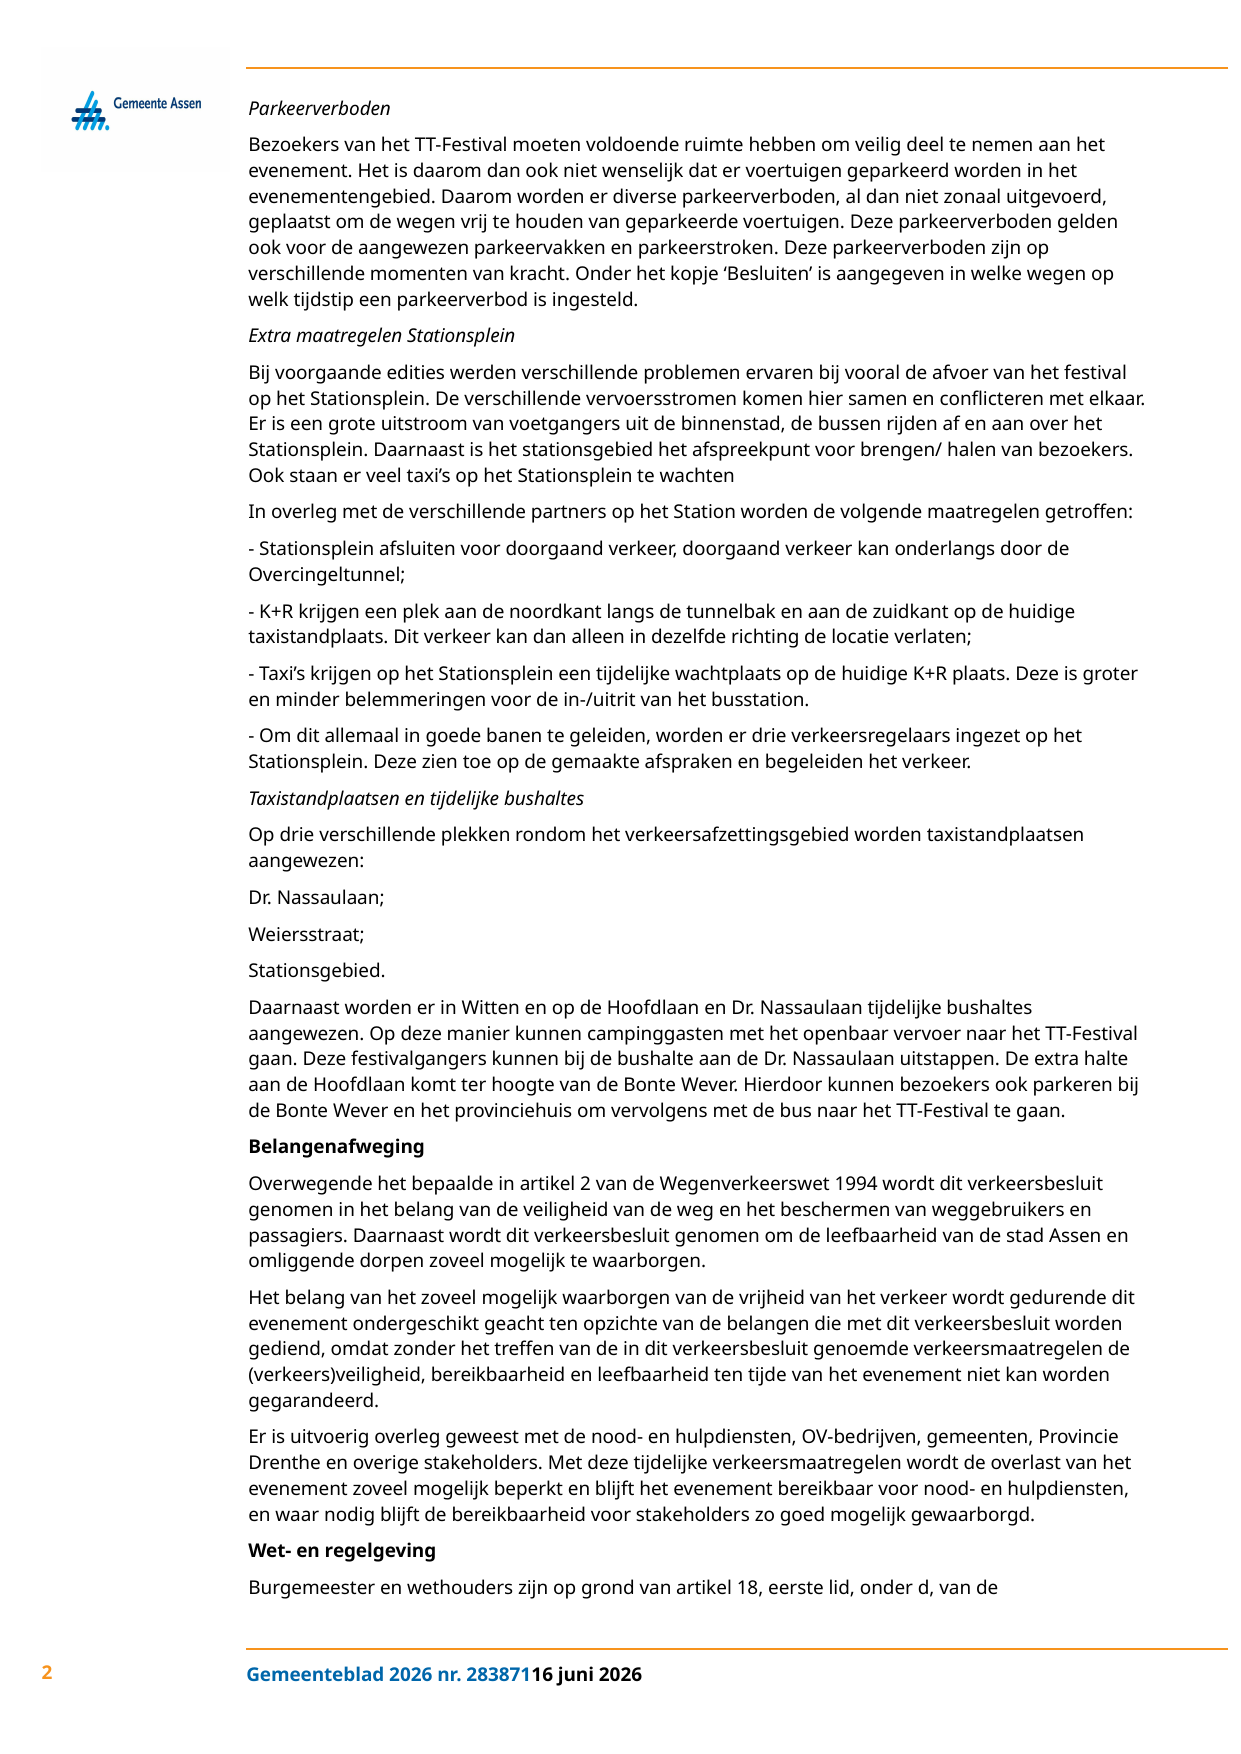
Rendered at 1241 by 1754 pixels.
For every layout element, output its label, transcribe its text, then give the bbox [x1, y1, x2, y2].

text Wet- en regelgeving [248, 1538, 1152, 1563]
text Stationsgebied. [248, 957, 1152, 983]
text - K+R krijgen een plek aan de noordkant langs de tunnelbak en aan de zuidkant op de huidige taxistandplaats. Dit verkeer kan dan alleen in dezelfde richting de locatie verlaten; [248, 598, 1152, 649]
picture [41, 47, 231, 172]
text Burgemeester en wethouders zijn op grond van artikel 18, eerste lid, onder d, van de [248, 1574, 1152, 1600]
text Het belang van het zoveel mogelijk waarborgen van de vrijheid van het verkeer wordt gedurende dit evenement ondergeschikt geacht ten opzichte van de belangen die met dit verkeersbesluit worden gediend, omdat zonder het treffen van de in dit verkeersbesluit genoemde verkeersmaatregelen de (verkeers)veiligheid, bereikbaarheid en leefbaarheid ten tijde van het evenement niet kan worden gegarandeerd. [248, 1284, 1152, 1413]
text - Taxi’s krijgen op het Stationsplein een tijdelijke wachtplaats op de huidige K+R plaats. Deze is groter en minder belemmeringen voor de in-/uitrit van het busstation. [248, 660, 1152, 712]
text Parkeerverboden [248, 95, 1152, 121]
text Dr. Nassaulaan; [248, 884, 1152, 910]
text - Stationsplein afsluiten voor doorgaand verkeer, doorgaand verkeer kan onderlangs door de Overcingeltunnel; [248, 535, 1152, 587]
text Overwegende het bepaalde in artikel 2 van de Wegenverkeerswet 1994 wordt dit verkeersbesluit genomen in het belang van de veiligheid van de weg en het beschermen van weggebruikers en passagiers. Daarnaast wordt dit verkeersbesluit genomen om de leefbaarheid van de stad Assen en omliggende dorpen zoveel mogelijk te waarborgen. [248, 1170, 1152, 1273]
text Op drie verschillende plekken rondom het verkeersafzettingsgebied worden taxistandplaatsen aangewezen: [248, 822, 1152, 873]
text Bij voorgaande edities werden verschillende problemen ervaren bij vooral de afvoer van het festival op het Stationsplein. De verschillende vervoersstromen komen hier samen en conflicteren met elkaar. Er is een grote uitstroom van voetgangers uit de binnenstad, de bussen rijden af en aan over het Stationsplein. Daarnaast is het stationsgebied het afspreekpunt voor brengen/ halen van bezoekers. Ook staan er veel taxi’s op het Stationsplein te wachten [248, 359, 1152, 488]
text - Om dit allemaal in goede banen te geleiden, worden er drie verkeersregelaars ingezet op het Stationsplein. Deze zien toe op de gemaakte afspraken en begeleiden het verkeer. [248, 723, 1152, 774]
text Taxistandplaatsen en tijdelijke bushaltes [248, 785, 1152, 811]
text Extra maatregelen Stationsplein [248, 322, 1152, 348]
text Daarnaast worden er in Witten en op de Hoofdlaan en Dr. Nassaulaan tijdelijke bushaltes aangewezen. Op deze manier kunnen campinggasten met het openbaar vervoer naar het TT-Festival gaan. Deze festivalgangers kunnen bij de bushalte aan de Dr. Nassaulaan uitstappen. De extra halte aan de Hoofdlaan komt ter hoogte van de Bonte Wever. Hierdoor kunnen bezoekers ook parkeren bij de Bonte Wever en het provinciehuis om vervolgens met de bus naar het TT-Festival te gaan. [248, 994, 1152, 1123]
text Belangenafweging [248, 1134, 1152, 1159]
text Er is uitvoerig overleg geweest met de nood- en hulpdiensten, OV-bedrijven, gemeenten, Provincie Drenthe en overige stakeholders. Met deze tijdelijke verkeersmaatregelen wordt de overlast van het evenement zoveel mogelijk beperkt en blijft het evenement bereikbaar voor nood- en hulpdiensten, en waar nodig blijft de bereikbaarheid voor stakeholders zo goed mogelijk gewaarborgd. [248, 1424, 1152, 1527]
text Weiersstraat; [248, 921, 1152, 946]
text Bezoekers van het TT-Festival moeten voldoende ruimte hebben om veilig deel te nemen aan het evenement. Het is daarom dan ook niet wenselijk dat er voertuigen geparkeerd worden in het evenementengebied. Daarom worden er diverse parkeerverboden, al dan niet zonaal uitgevoerd, geplaatst om de wegen vrij te houden van geparkeerde voertuigen. Deze parkeerverboden gelden ook voor de aangewezen parkeervakken en parkeerstroken. Deze parkeerverboden zijn op verschillende momenten van kracht. Onder het kopje ‘Besluiten’ is aangegeven in welke wegen op welk tijdstip een parkeerverbod is ingesteld. [248, 131, 1152, 312]
text In overleg met de verschillende partners op het Station worden de volgende maatregelen getroffen: [248, 499, 1152, 524]
